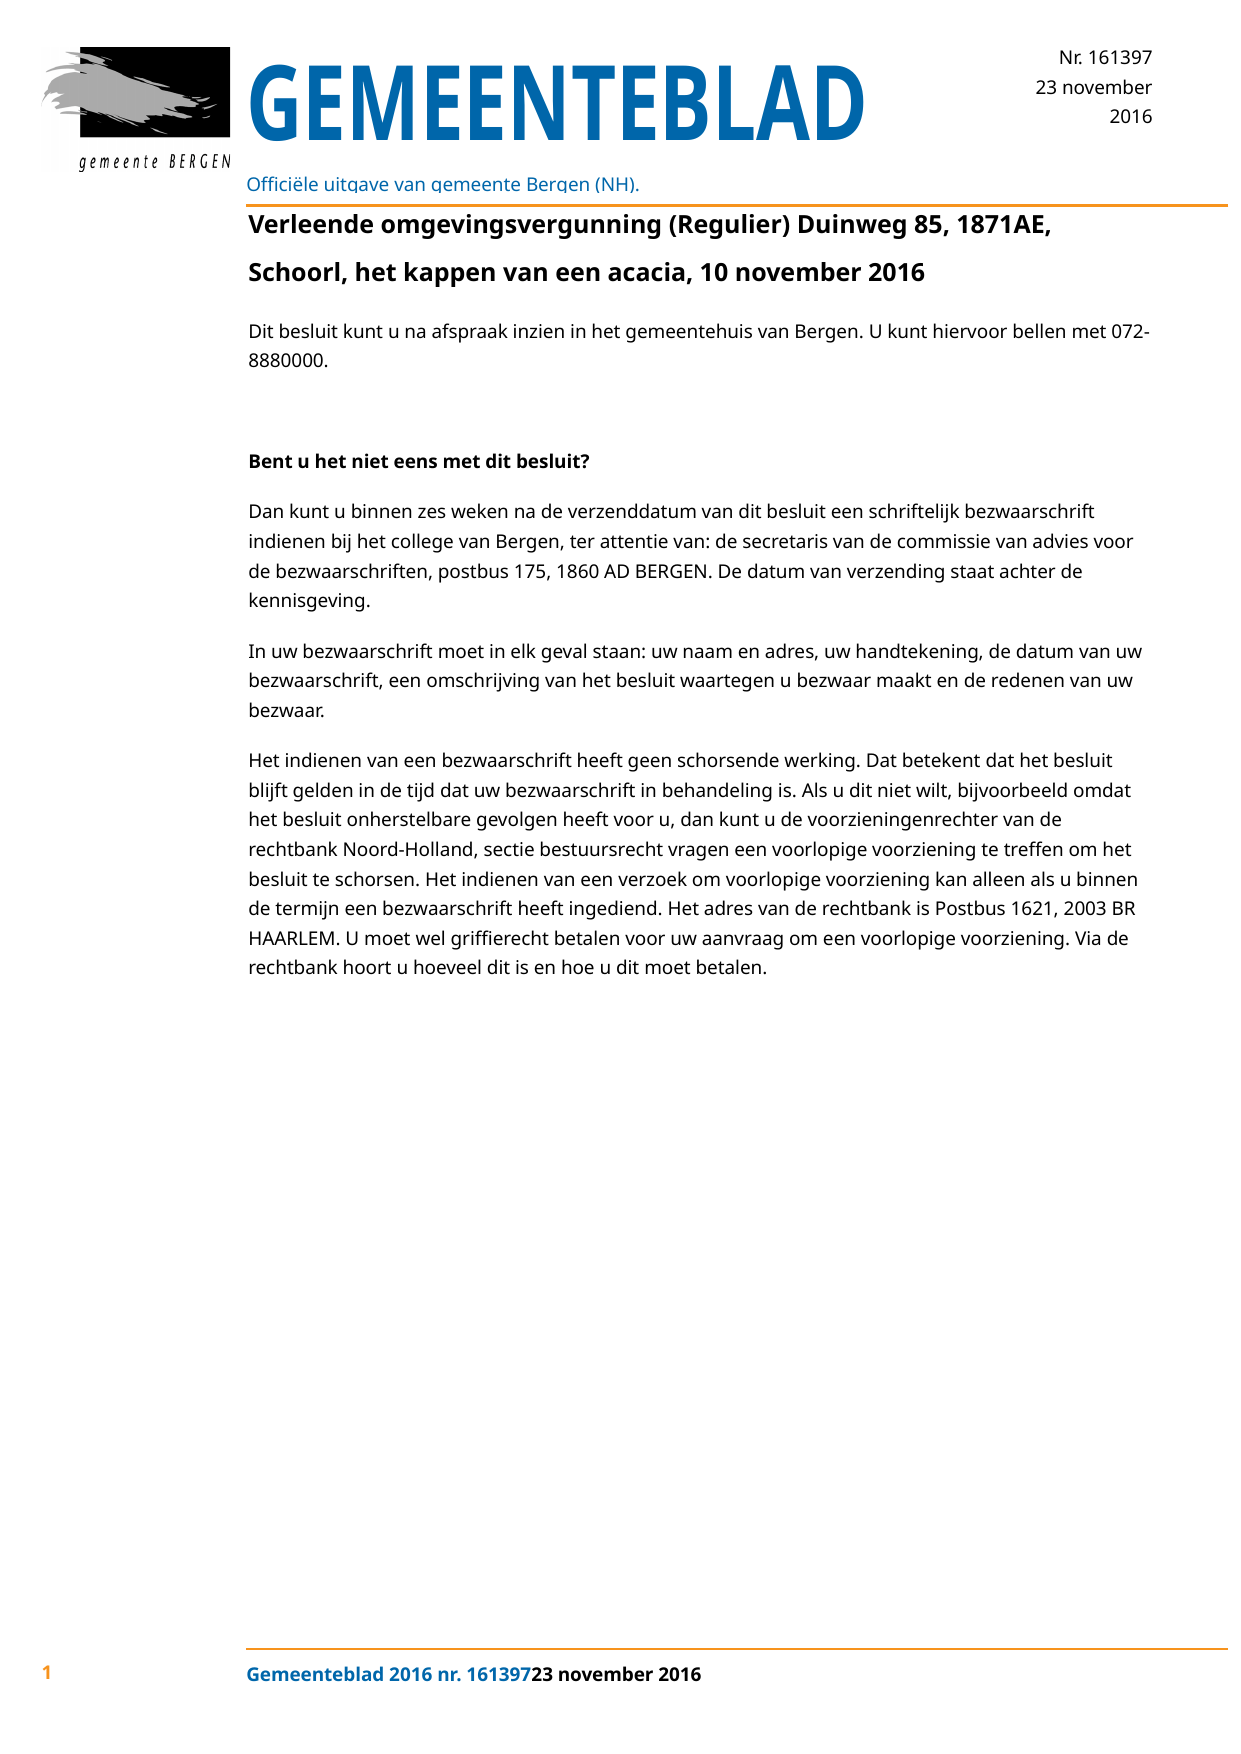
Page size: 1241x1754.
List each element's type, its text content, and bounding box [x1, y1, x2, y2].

text Verleende omgevingsvergunning (Regulier) Duinweg 85, 1871AE, Schoorl, het kappen van een acacia, 10 november 2016 [248, 207, 1152, 288]
text In uw bezwaarschrift moet in elk geval staan: uw naam en adres, uw handtekening, de datum van uw bezwaarschrift, een omschrijving van het besluit waartegen u bezwaar maakt en de redenen van uw bezwaar. [248, 638, 1152, 723]
text Dan kunt u binnen zes weken na de verzenddatum van dit besluit een schriftelijk bezwaarschrift indienen bij het college van Bergen, ter attentie van: de secretaris van de commissie van advies voor de bezwaarschriften, postbus 175, 1860 AD BERGEN. De datum van verzending staat achter de kennisgeving. [248, 499, 1152, 613]
text Het indienen van een bezwaarschrift heeft geen schorsende werking. Dat betekent dat het besluit blijft gelden in de tijd dat uw bezwaarschrift in behandeling is. Als u dit niet wilt, bijvoorbeeld omdat het besluit onherstelbare gevolgen heeft voor u, dan kunt u de voorzieningenrechter van de rechtbank Noord-Holland, sectie bestuursrecht vragen een voorlopige voorziening te treffen om het besluit te schorsen. Het indienen van een verzoek om voorlopige voorziening kan alleen als u binnen de termijn een bezwaarschrift heeft ingediend. Het adres van de rechtbank is Postbus 1621, 2003 BR HAARLEM. U moet wel griffierecht betalen voor uw aanvraag om een voorlopige voorziening. Via de rechtbank hoort u hoeveel dit is en hoe u dit moet betalen. [248, 747, 1152, 980]
picture [41, 47, 231, 172]
text Dit besluit kunt u na afspraak inzien in het gemeentehuis van Bergen. U kunt hiervoor bellen met 072-8880000. [248, 318, 1152, 373]
text Bent u het niet eens met dit besluit? [248, 448, 1152, 474]
